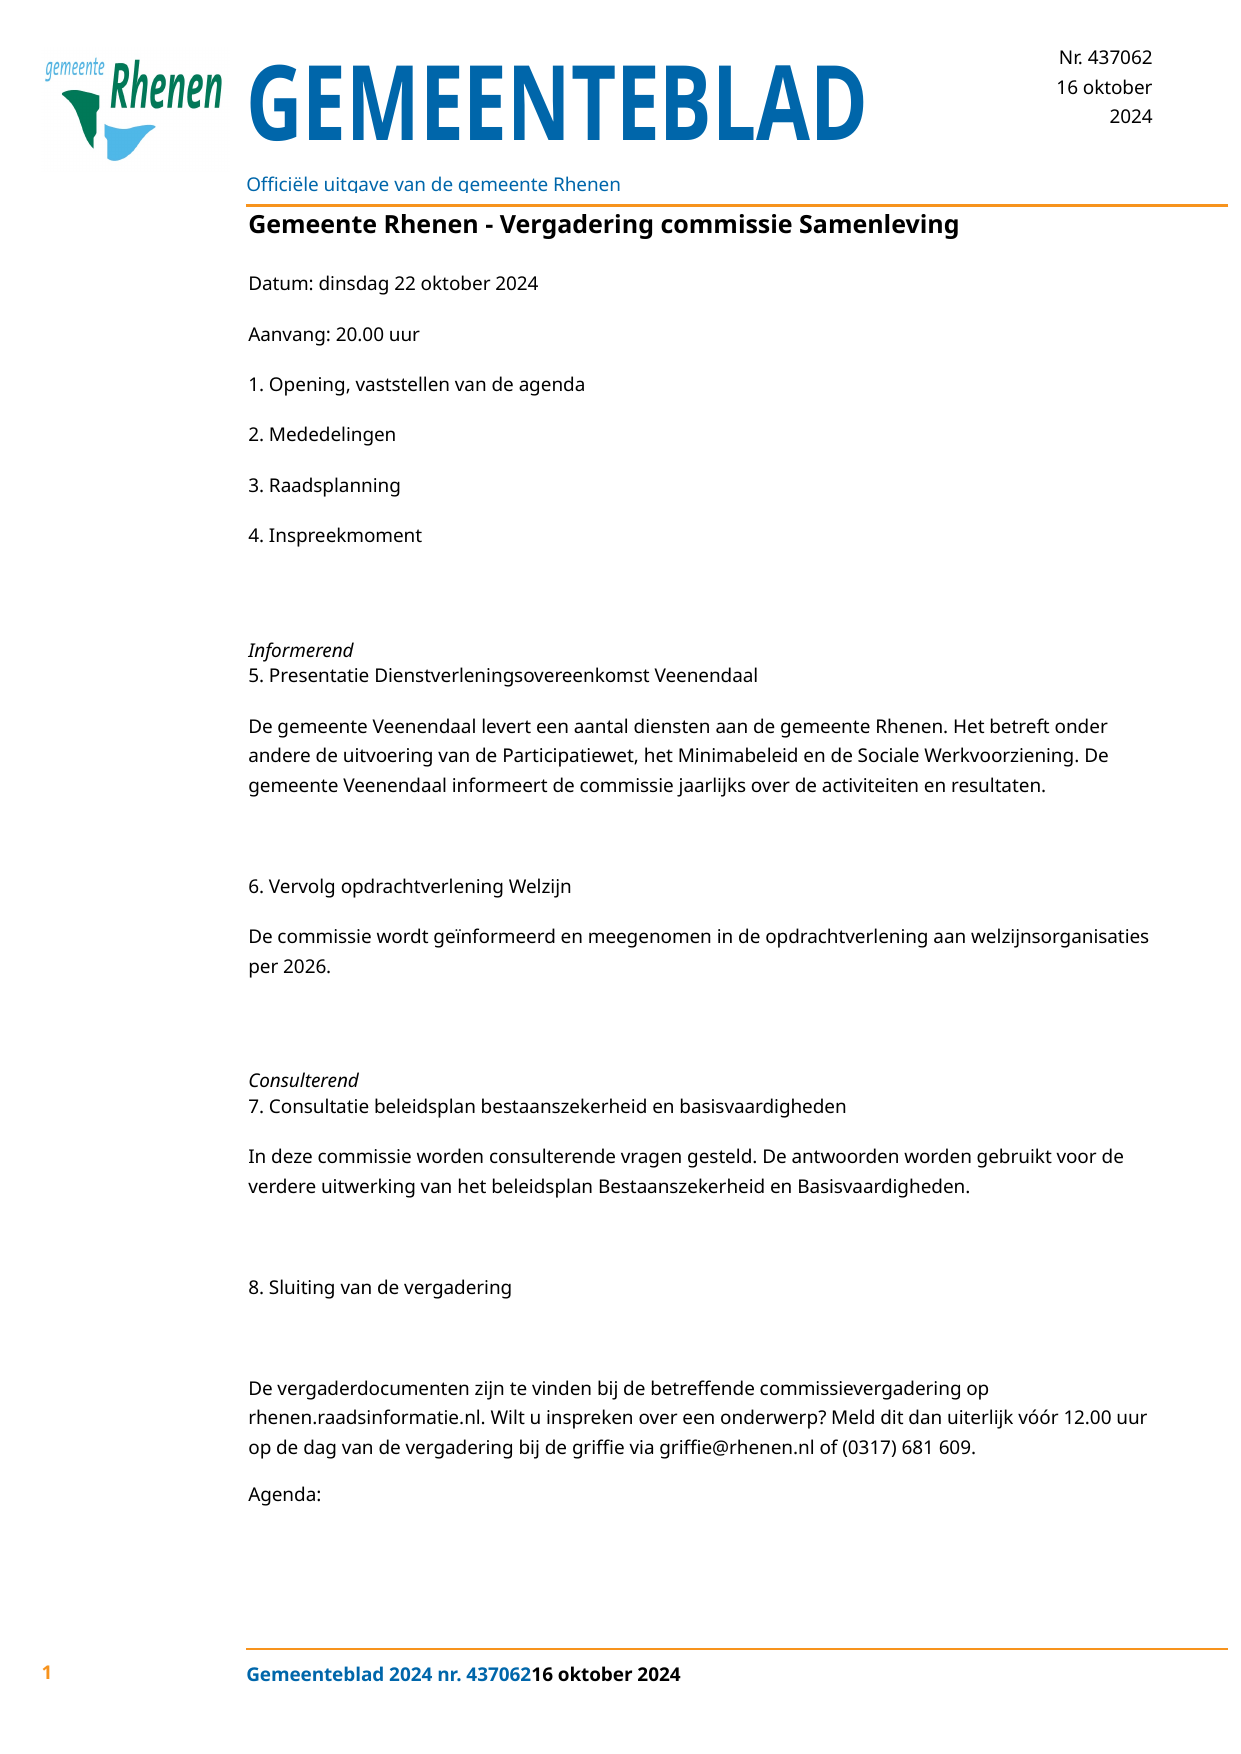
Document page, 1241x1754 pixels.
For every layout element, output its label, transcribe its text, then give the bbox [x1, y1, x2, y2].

text 4. Inspreekmoment [248, 522, 1152, 548]
text Informerend [248, 637, 1152, 662]
text 3. Raadsplanning [248, 472, 1152, 498]
text Consulterend [248, 1067, 1152, 1093]
text 6. Vervolg opdrachtverlening Welzijn [248, 873, 1152, 899]
text De vergaderdocumenten zijn te vinden bij de betreffende commissievergadering op rhenen.raadsinformatie.nl. Wilt u inspreken over een onderwerp? Meld dit dan uiterlijk vóór 12.00 uur op de dag van de vergadering bij de griffie via griffie@rhenen.nl of (0317) 681 609. [248, 1375, 1152, 1459]
text 7. Consultatie beleidsplan bestaanszekerheid en basisvaardigheden [248, 1093, 1152, 1119]
text 5. Presentatie Dienstverleningsovereenkomst Veenendaal [248, 662, 1152, 688]
text De gemeente Veenendaal levert een aantal diensten aan de gemeente Rhenen. Het betreft onder andere de uitvoering van de Participatiewet, het Minimabeleid en de Sociale Werkvoorziening. De gemeente Veenendaal informeert de commissie jaarlijks over de activiteiten en resultaten. [248, 713, 1152, 798]
text Gemeente Rhenen - Vergadering commissie Samenleving [248, 207, 1152, 241]
picture [41, 47, 231, 172]
text Agenda: [248, 1482, 1152, 1507]
text In deze commissie worden consulterende vragen gesteld. De antwoorden worden gebruikt voor de verdere uitwerking van het beleidsplan Bestaanszekerheid en Basisvaardigheden. [248, 1143, 1152, 1199]
text De commissie wordt geïnformeerd en meegenomen in de opdrachtverlening aan welzijnsorganisaties per 2026. [248, 923, 1152, 979]
text 8. Sluiting van de vergadering [248, 1274, 1152, 1299]
text Datum: dinsdag 22 oktober 2024 [248, 270, 1152, 296]
text 1. Opening, vaststellen van de agenda [248, 371, 1152, 397]
text Aanvang: 20.00 uur [248, 321, 1152, 346]
text 2. Mededelingen [248, 422, 1152, 447]
